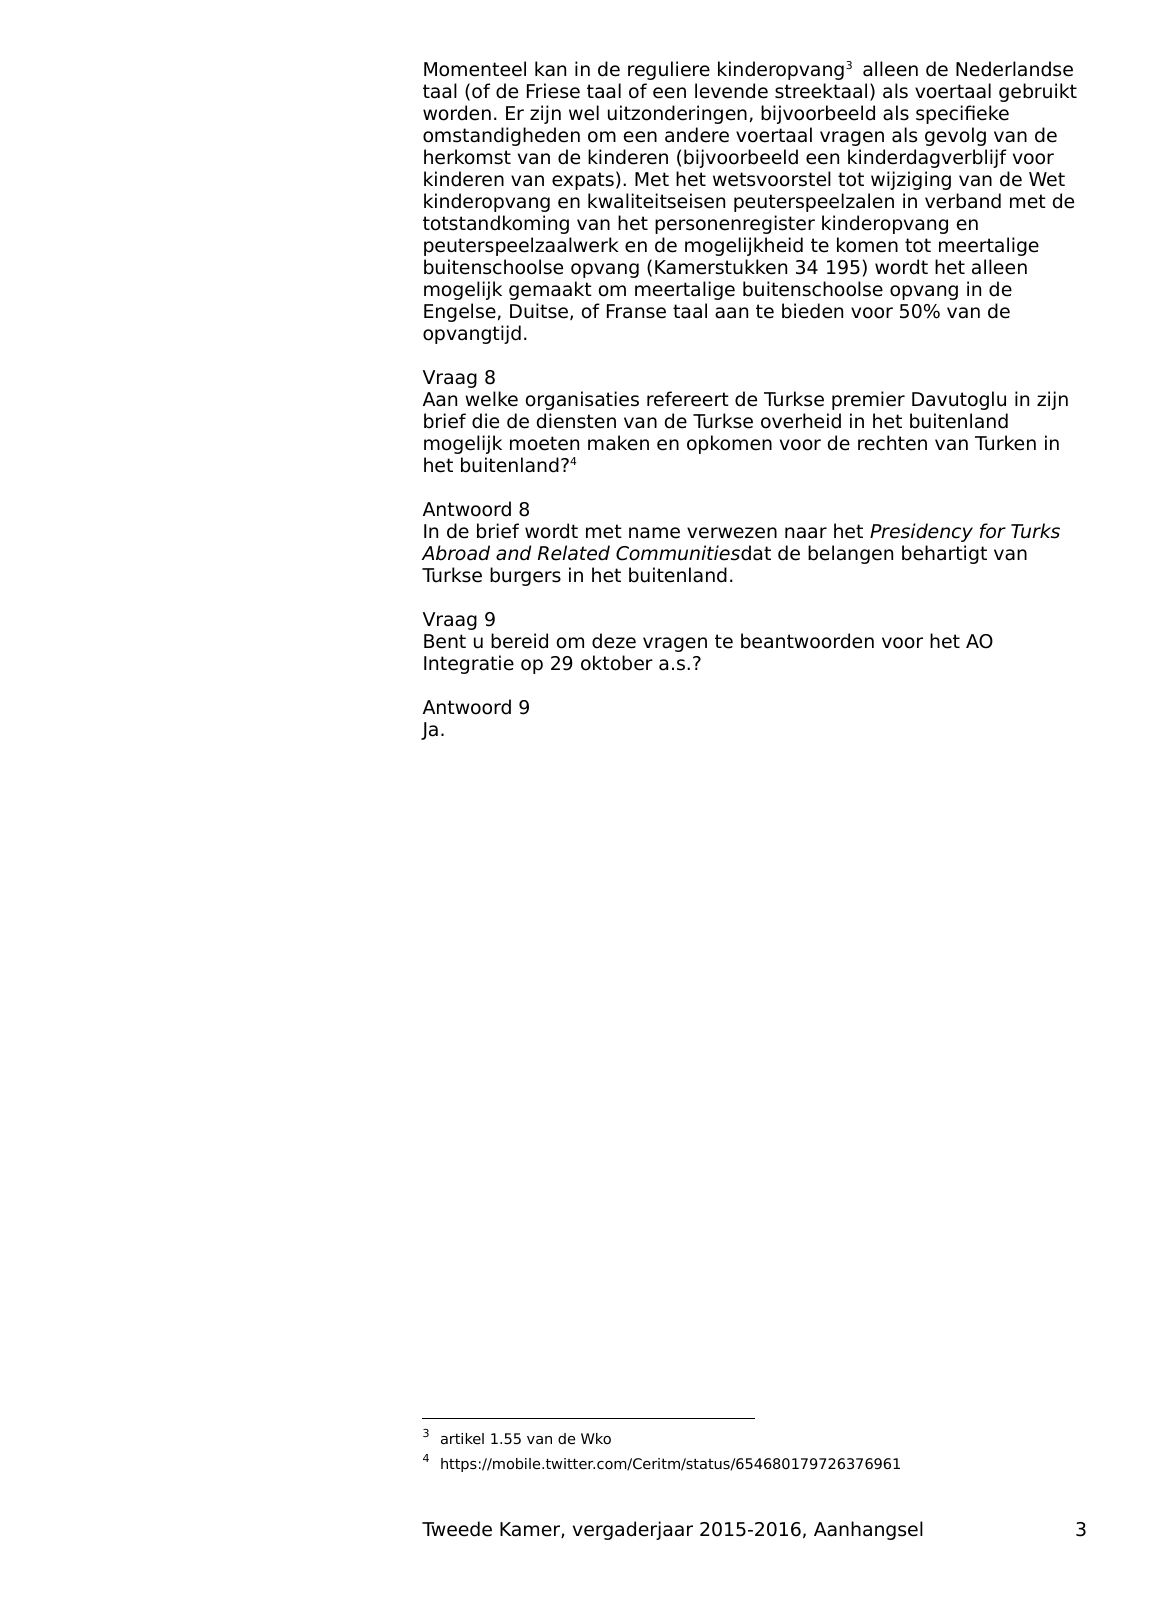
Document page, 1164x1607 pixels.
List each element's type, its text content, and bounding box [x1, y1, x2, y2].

text In de brief wordt met name verwezen naar het Presidency for Turks Abroad and Related Communitiesdat de belangen behartigt van Turkse burgers in het buitenland. [422, 521, 1087, 587]
text Vraag 8 [422, 367, 1087, 389]
text Bent u bereid om deze vragen te beantwoorden voor het AO Integratie op 29 oktober a.s.? [422, 631, 1087, 675]
text Vraag 9 [422, 609, 1087, 631]
text Antwoord 8 [422, 499, 1087, 521]
text https://mobile.twitter.com/Ceritm/status/654680179726376961 [422, 1452, 1087, 1474]
text artikel 1.55 van de Wko [422, 1427, 1087, 1449]
text Aan welke organisaties refereert de Turkse premier Davutoglu in zijn brief die de diensten van de Turkse overheid in het buitenland mogelijk moeten maken en opkomen voor de rechten van Turken in het buitenland? [422, 389, 1087, 477]
text Momenteel kan in de reguliere kinderopvang alleen de Nederlandse taal (of de Friese taal of een levende streektaal) als voertaal gebruikt worden. Er zijn wel uitzonderingen, bijvoorbeeld als specifieke omstandigheden om een andere voertaal vragen als gevolg van de herkomst van de kinderen (bijvoorbeeld een kinderdagverblijf voor kinderen van expats). Met het wetsvoorstel tot wijziging van de Wet kinderopvang en kwaliteitseisen peuterspeelzalen in verband met de totstandkoming van het personenregister kinderopvang en peuterspeelzaalwerk en de mogelijkheid te komen tot meertalige buitenschoolse opvang (Kamerstukken 34 195) wordt het alleen mogelijk gemaakt om meertalige buitenschoolse opvang in de Engelse, Duitse, of Franse taal aan te bieden voor 50% van de opvangtijd. [422, 59, 1087, 345]
text Ja. [422, 719, 1087, 741]
text Antwoord 9 [422, 697, 1087, 719]
